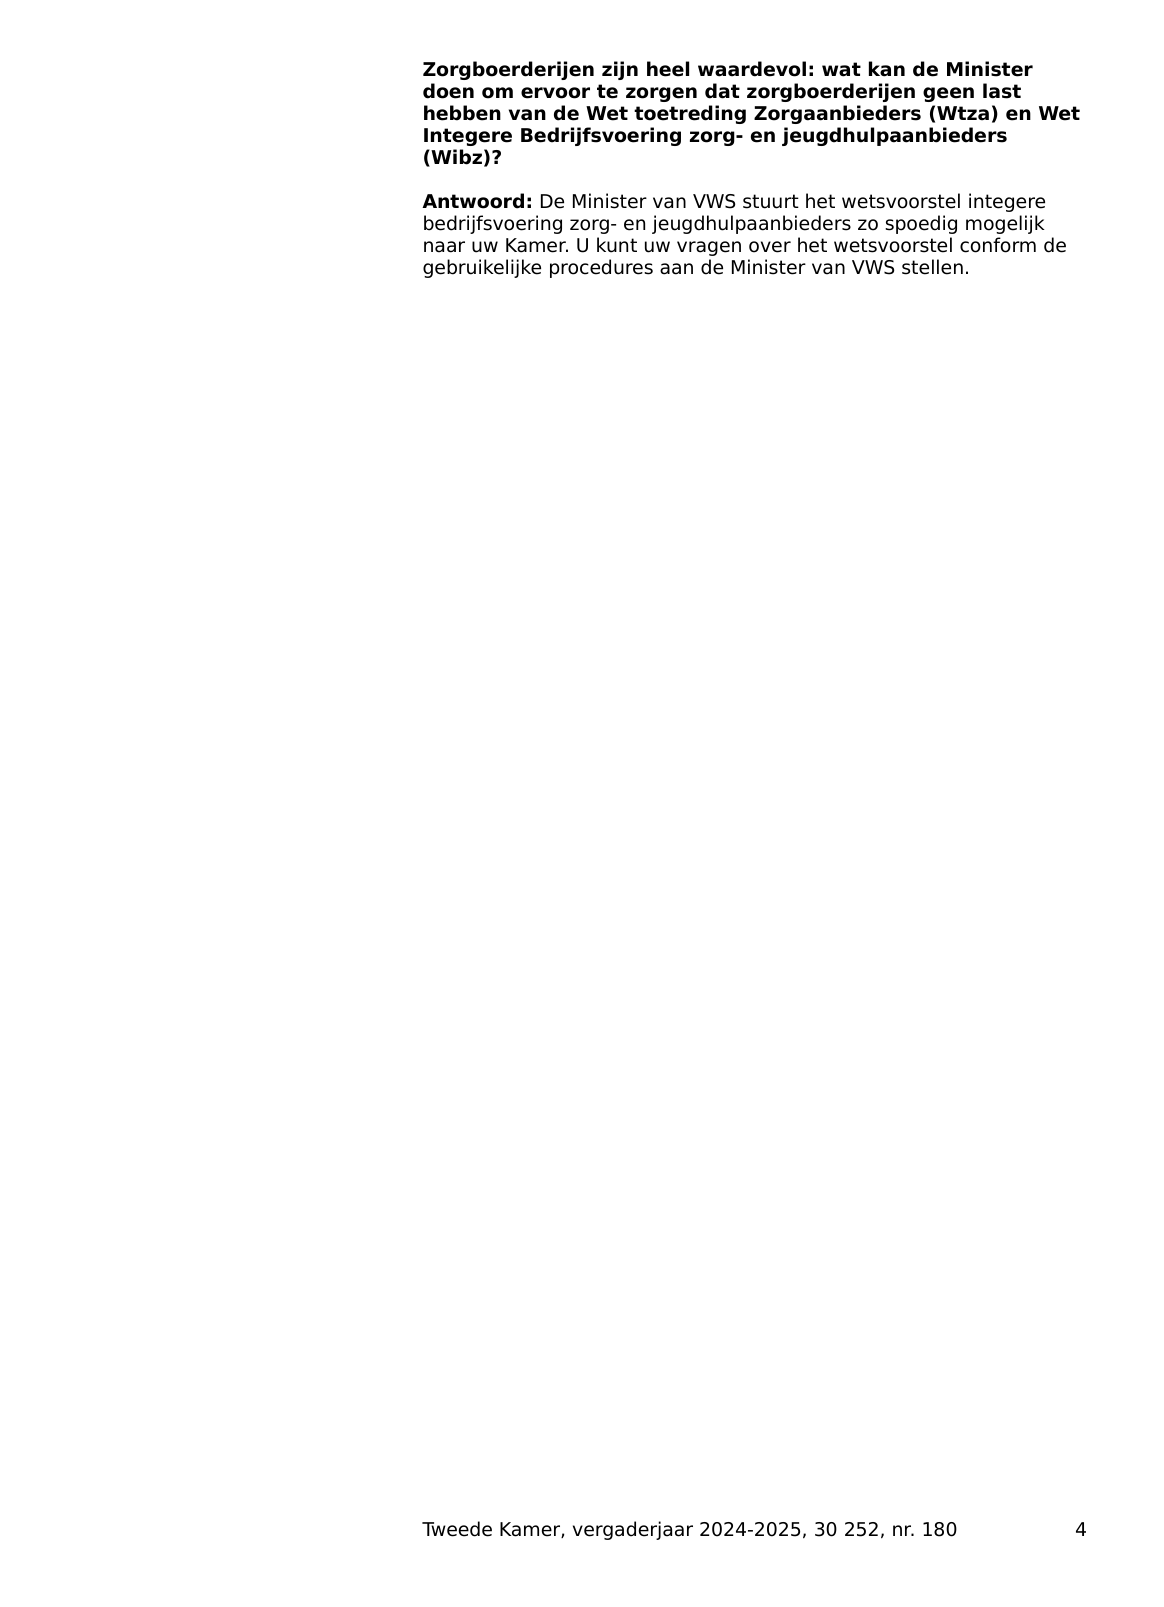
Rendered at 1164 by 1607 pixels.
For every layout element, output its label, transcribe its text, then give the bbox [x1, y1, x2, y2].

subtitle Zorgboerderijen zijn heel waardevol: wat kan de Minister doen om ervoor te zorgen dat zorgboerderijen geen last hebben van de Wet toetreding Zorgaanbieders (Wtza) en Wet Integere Bedrijfsvoering zorg- en jeugdhulpaanbieders (Wibz)? [422, 59, 1087, 169]
text Antwoord: De Minister van VWS stuurt het wetsvoorstel integere bedrijfsvoering zorg- en jeugdhulpaanbieders zo spoedig mogelijk naar uw Kamer. U kunt uw vragen over het wetsvoorstel conform de gebruikelijke procedures aan de Minister van VWS stellen. [422, 191, 1087, 279]
